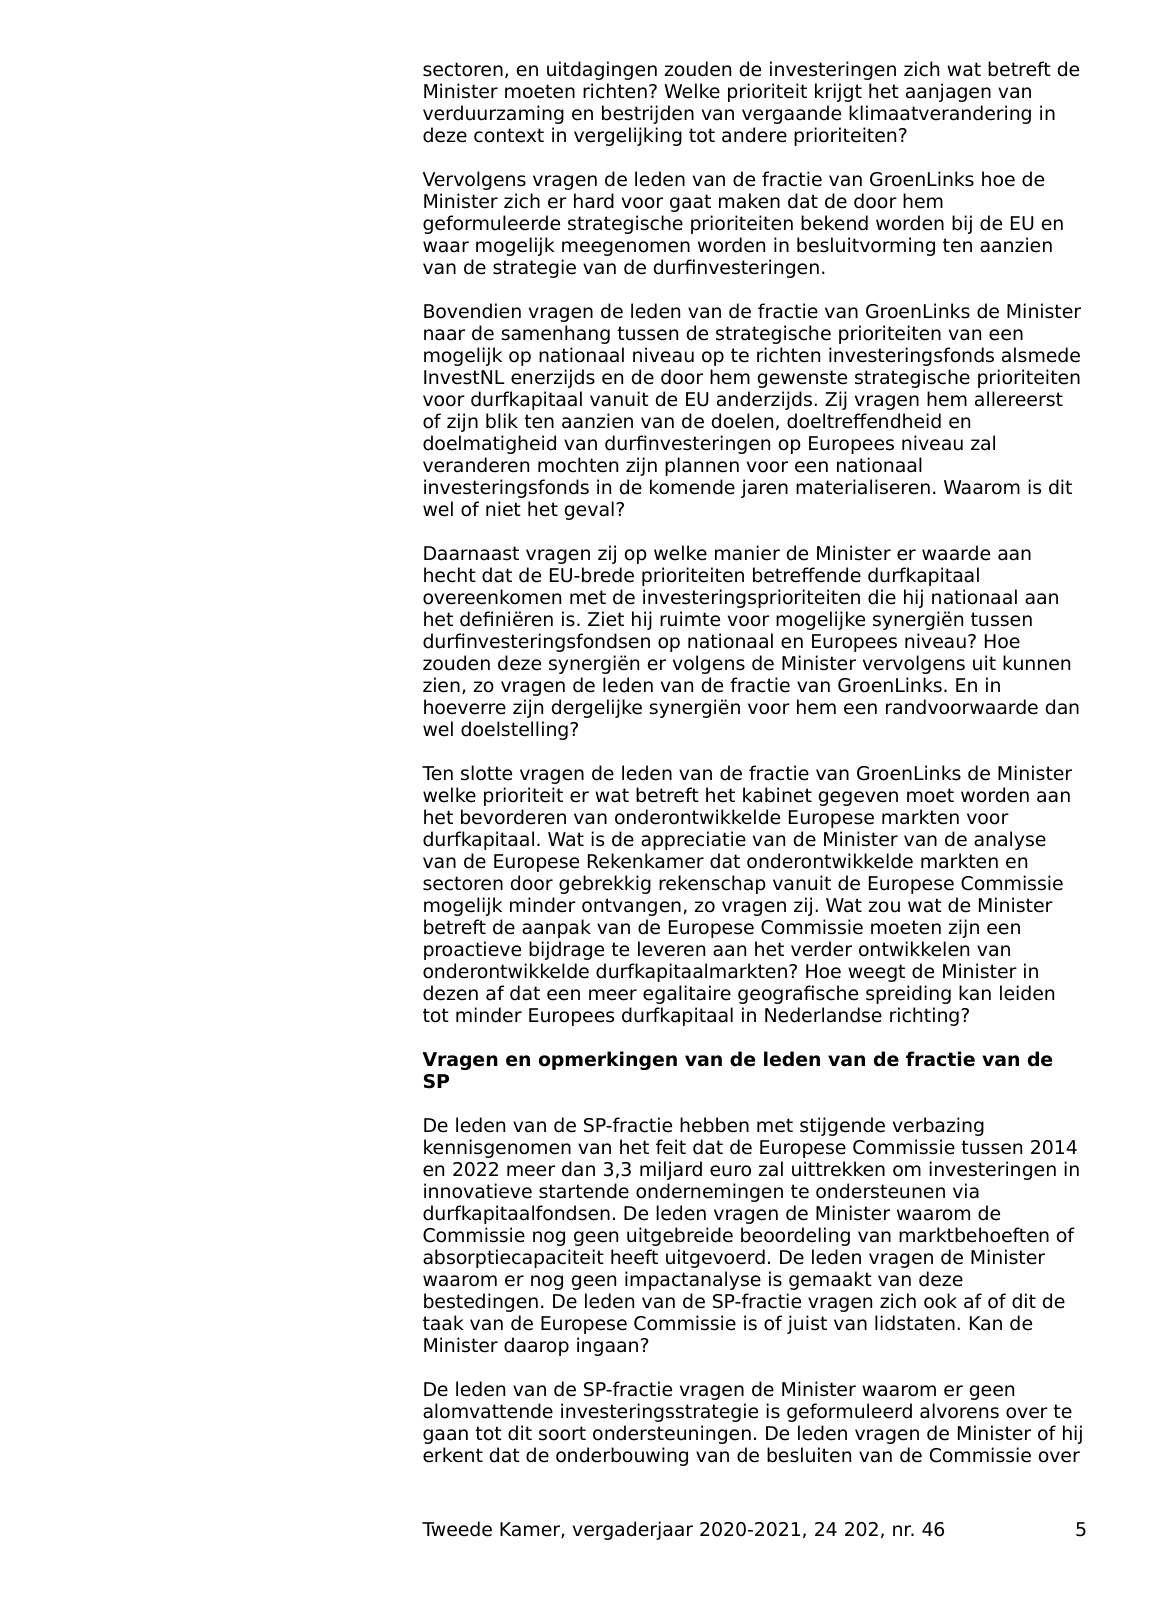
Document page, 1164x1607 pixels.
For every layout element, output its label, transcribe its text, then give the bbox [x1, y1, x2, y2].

text De leden van de SP-fractie hebben met stijgende verbazing kennisgenomen van het feit dat de Europese Commissie tussen 2014 en 2022 meer dan 3,3 miljard euro zal uittrekken om investeringen in innovatieve startende ondernemingen te ondersteunen via durfkapitaalfondsen. De leden vragen de Minister waarom de Commissie nog geen uitgebreide beoordeling van marktbehoeften of absorptiecapaciteit heeft uitgevoerd. De leden vragen de Minister waarom er nog geen impactanalyse is gemaakt van deze bestedingen. De leden van de SP-fractie vragen zich ook af of dit de taak van de Europese Commissie is of juist van lidstaten. Kan de Minister daarop ingaan? [422, 1115, 1087, 1357]
subtitle Vragen en opmerkingen van de leden van de fractie van de SP [422, 1049, 1087, 1093]
text Daarnaast vragen zij op welke manier de Minister er waarde aan hecht dat de EU-brede prioriteiten betreffende durfkapitaal overeenkomen met de investeringsprioriteiten die hij nationaal aan het definiëren is. Ziet hij ruimte voor mogelijke synergiën tussen durfinvesteringsfondsen op nationaal en Europees niveau? Hoe zouden deze synergiën er volgens de Minister vervolgens uit kunnen zien, zo vragen de leden van de fractie van GroenLinks. En in hoeverre zijn dergelijke synergiën voor hem een randvoorwaarde dan wel doelstelling? [422, 543, 1087, 741]
text Ten slotte vragen de leden van de fractie van GroenLinks de Minister welke prioriteit er wat betreft het kabinet gegeven moet worden aan het bevorderen van onderontwikkelde Europese markten voor durfkapitaal. Wat is de appreciatie van de Minister van de analyse van de Europese Rekenkamer dat onderontwikkelde markten en sectoren door gebrekkig rekenschap vanuit de Europese Commissie mogelijk minder ontvangen, zo vragen zij. Wat zou wat de Minister betreft de aanpak van de Europese Commissie moeten zijn een proactieve bijdrage te leveren aan het verder ontwikkelen van onderontwikkelde durfkapitaalmarkten? Hoe weegt de Minister in dezen af dat een meer egalitaire geografische spreiding kan leiden tot minder Europees durfkapitaal in Nederlandse richting? [422, 763, 1087, 1027]
text sectoren, en uitdagingen zouden de investeringen zich wat betreft de Minister moeten richten? Welke prioriteit krijgt het aanjagen van verduurzaming en bestrijden van vergaande klimaatverandering in deze context in vergelijking tot andere prioriteiten? [422, 59, 1087, 147]
text Bovendien vragen de leden van de fractie van GroenLinks de Minister naar de samenhang tussen de strategische prioriteiten van een mogelijk op nationaal niveau op te richten investeringsfonds alsmede InvestNL enerzijds en de door hem gewenste strategische prioriteiten voor durfkapitaal vanuit de EU anderzijds. Zij vragen hem allereerst of zijn blik ten aanzien van de doelen, doeltreffendheid en doelmatigheid van durfinvesteringen op Europees niveau zal veranderen mochten zijn plannen voor een nationaal investeringsfonds in de komende jaren materialiseren. Waarom is dit wel of niet het geval? [422, 301, 1087, 521]
text De leden van de SP-fractie vragen de Minister waarom er geen alomvattende investeringsstrategie is geformuleerd alvorens over te gaan tot dit soort ondersteuningen. De leden vragen de Minister of hij erkent dat de onderbouwing van de besluiten van de Commissie over [422, 1379, 1087, 1467]
text Vervolgens vragen de leden van de fractie van GroenLinks hoe de Minister zich er hard voor gaat maken dat de door hem geformuleerde strategische prioriteiten bekend worden bij de EU en waar mogelijk meegenomen worden in besluitvorming ten aanzien van de strategie van de durfinvesteringen. [422, 169, 1087, 279]
